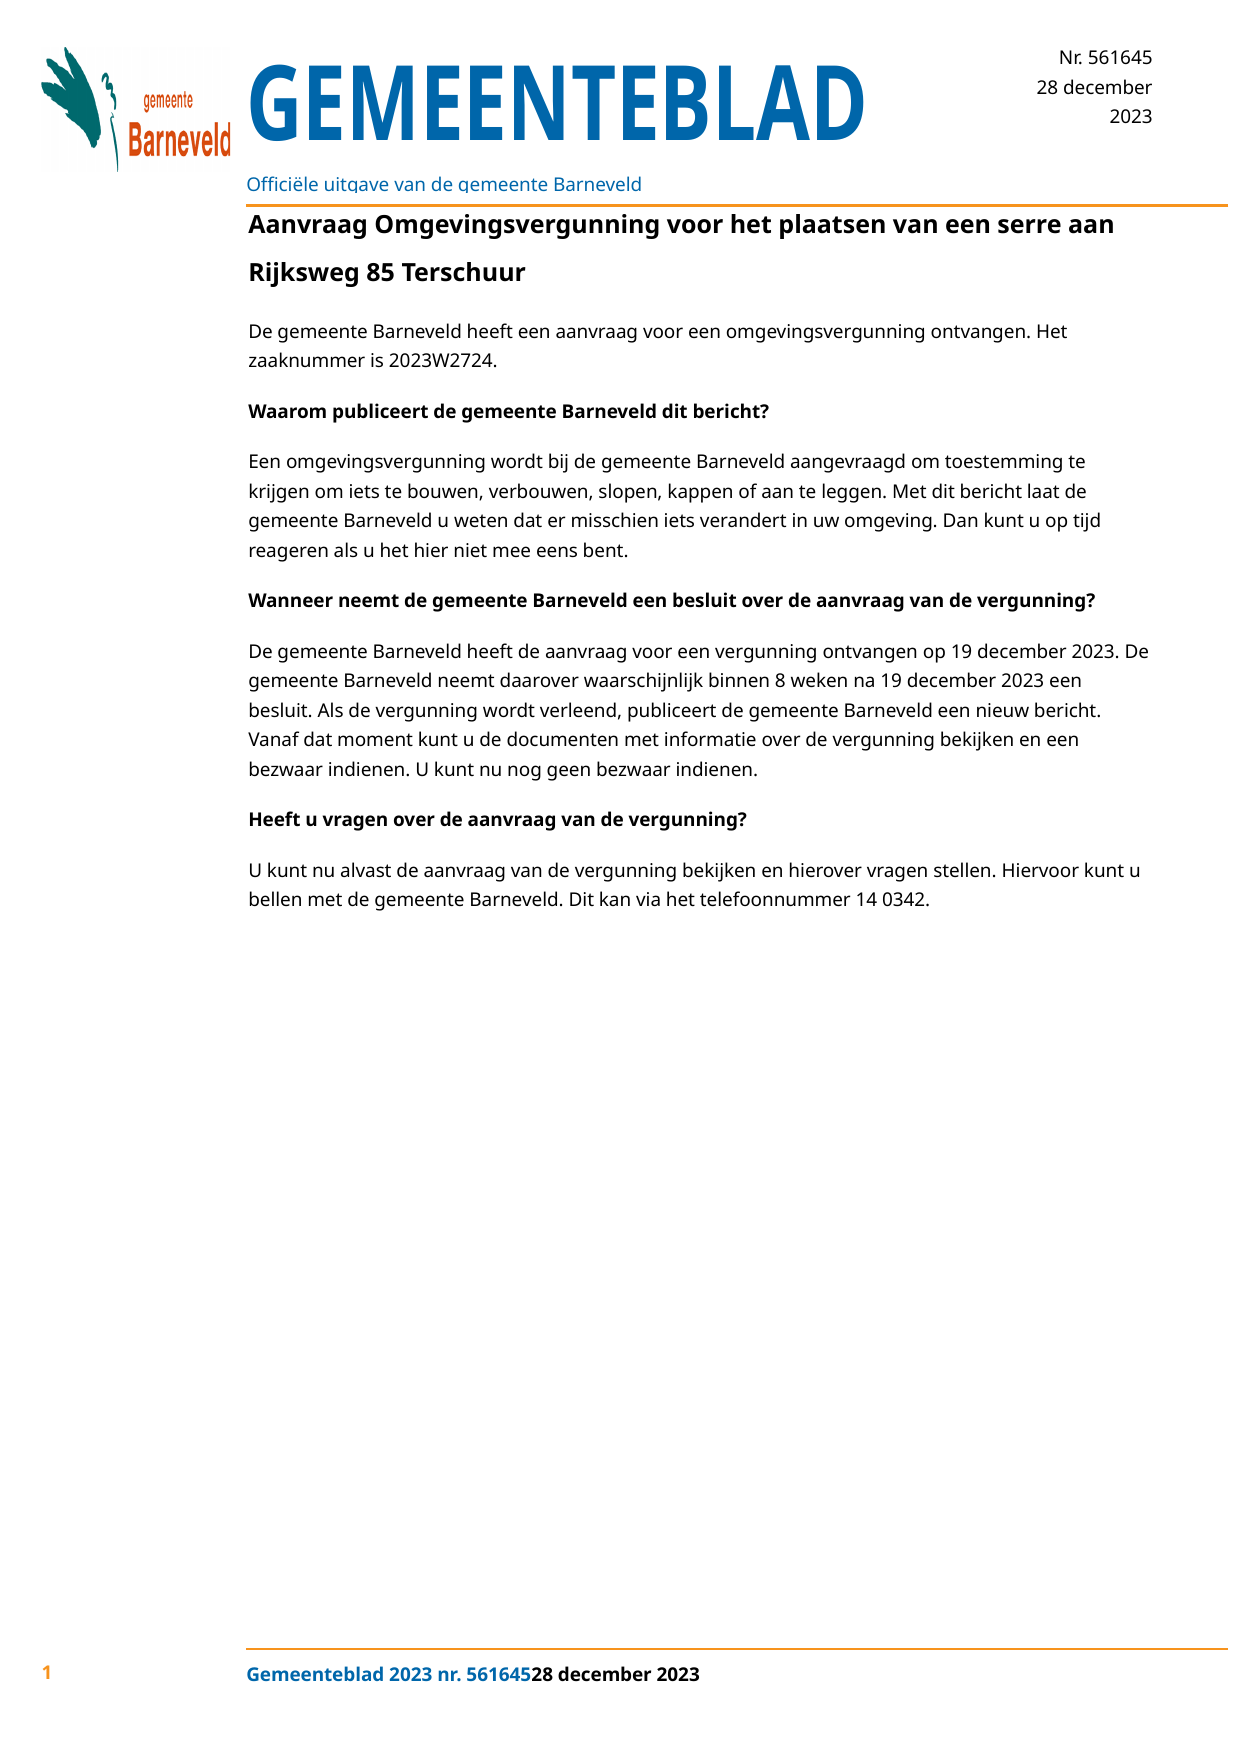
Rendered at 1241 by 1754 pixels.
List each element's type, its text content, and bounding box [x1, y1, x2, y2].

text De gemeente Barneveld heeft de aanvraag voor een vergunning ontvangen op 19 december 2023. De gemeente Barneveld neemt daarover waarschijnlijk binnen 8 weken na 19 december 2023 een besluit. Als de vergunning wordt verleend, publiceert de gemeente Barneveld een nieuw bericht. Vanaf dat moment kunt u de documenten met informatie over de vergunning bekijken en een bezwaar indienen. U kunt nu nog geen bezwaar indienen. [248, 638, 1152, 782]
text Wanneer neemt de gemeente Barneveld een besluit over de aanvraag van de vergunning? [248, 587, 1152, 613]
text De gemeente Barneveld heeft een aanvraag voor een omgevingsvergunning ontvangen. Het zaaknummer is 2023W2724. [248, 318, 1152, 373]
text Een omgevingsvergunning wordt bij de gemeente Barneveld aangevraagd om toestemming te krijgen om iets te bouwen, verbouwen, slopen, kappen of aan te leggen. Met dit bericht laat de gemeente Barneveld u weten dat er misschien iets verandert in uw omgeving. Dan kunt u op tijd reageren als u het hier niet mee eens bent. [248, 448, 1152, 563]
text Heeft u vragen over de aanvraag van de vergunning? [248, 807, 1152, 832]
text U kunt nu alvast de aanvraag van de vergunning bekijken en hierover vragen stellen. Hiervoor kunt u bellen met de gemeente Barneveld. Dit kan via het telefoonnummer 14 0342. [248, 857, 1152, 912]
picture [41, 47, 231, 172]
text Waarom publiceert de gemeente Barneveld dit bericht? [248, 398, 1152, 424]
text Aanvraag Omgevingsvergunning voor het plaatsen van een serre aan Rijksweg 85 Terschuur [248, 207, 1152, 288]
